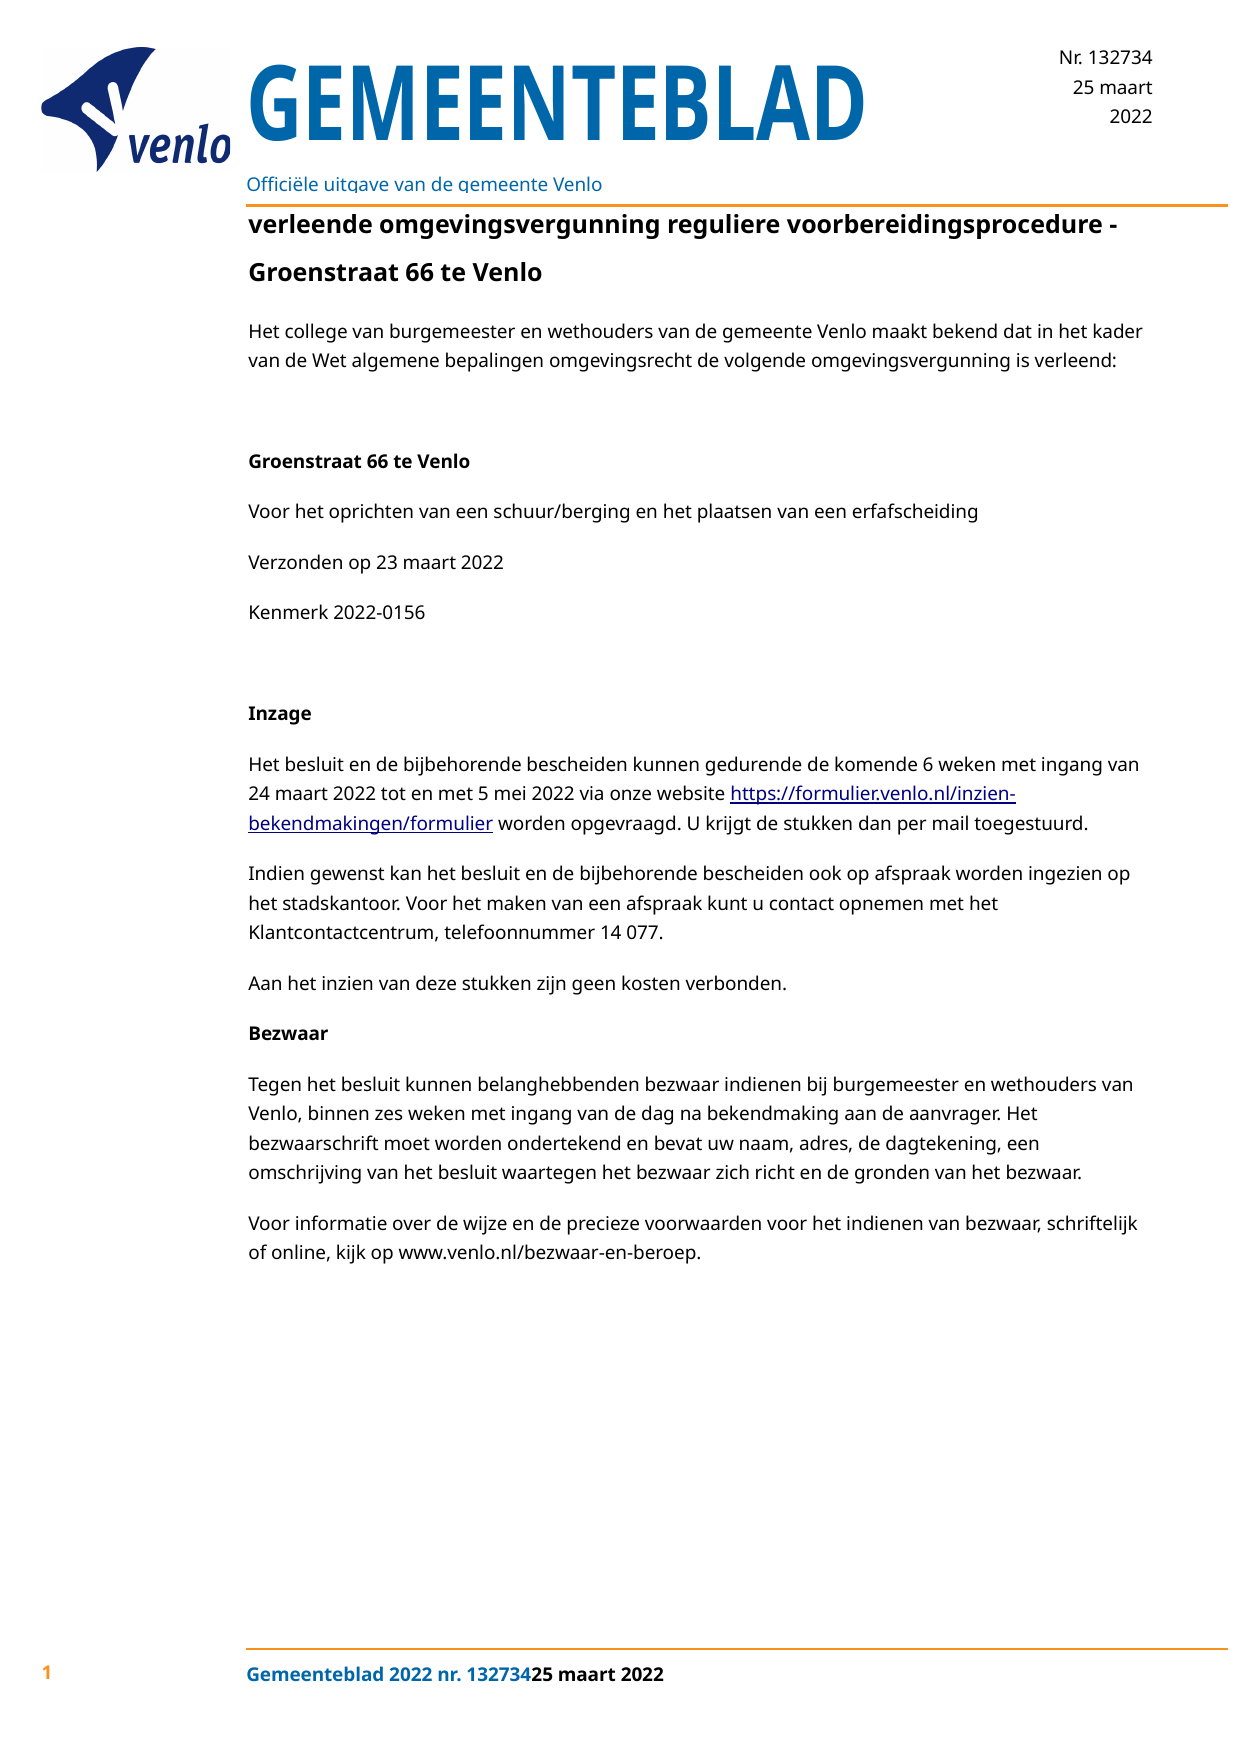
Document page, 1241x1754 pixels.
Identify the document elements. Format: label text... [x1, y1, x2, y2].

text Voor informatie over de wijze en de precieze voorwaarden voor het indienen van bezwaar, schriftelijk of online, kijk op www.venlo.nl/bezwaar-en-beroep. [248, 1210, 1152, 1265]
text Tegen het besluit kunnen belanghebbenden bezwaar indienen bij burgemeester en wethouders van Venlo, binnen zes weken met ingang van de dag na bekendmaking aan de aanvrager. Het bezwaarschrift moet worden ondertekend en bevat uw naam, adres, de dagtekening, een omschrijving van het besluit waartegen het bezwaar zich richt en de gronden van het bezwaar. [248, 1071, 1152, 1185]
text Voor het oprichten van een schuur/berging en het plaatsen van een erfafscheiding [248, 499, 1152, 524]
text Indien gewenst kan het besluit en de bijbehorende bescheiden ook op afspraak worden ingezien op het stadskantoor. Voor het maken van een afspraak kunt u contact opnemen met het Klantcontactcentrum, telefoonnummer 14 077. [248, 860, 1152, 945]
text Het besluit en de bijbehorende bescheiden kunnen gedurende de komende 6 weken met ingang van 24 maart 2022 tot en met 5 mei 2022 via onze website https://formulier.venlo.nl/inzien-bekendmakingen/formulier worden opgevraagd. U krijgt de stukken dan per mail toegestuurd. [248, 751, 1152, 836]
text Groenstraat 66 te Venlo [248, 448, 1152, 474]
text Verzonden op 23 maart 2022 [248, 549, 1152, 575]
text Kenmerk 2022-0156 [248, 599, 1152, 625]
text Inzage [248, 700, 1152, 726]
text Aan het inzien van deze stukken zijn geen kosten verbonden. [248, 970, 1152, 996]
text Bezwaar [248, 1020, 1152, 1046]
text verleende omgevingsvergunning reguliere voorbereidingsprocedure - Groenstraat 66 te Venlo [248, 207, 1152, 288]
picture [41, 47, 231, 172]
text Het college van burgemeester en wethouders van de gemeente Venlo maakt bekend dat in het kader van de Wet algemene bepalingen omgevingsrecht de volgende omgevingsvergunning is verleend: [248, 318, 1152, 373]
